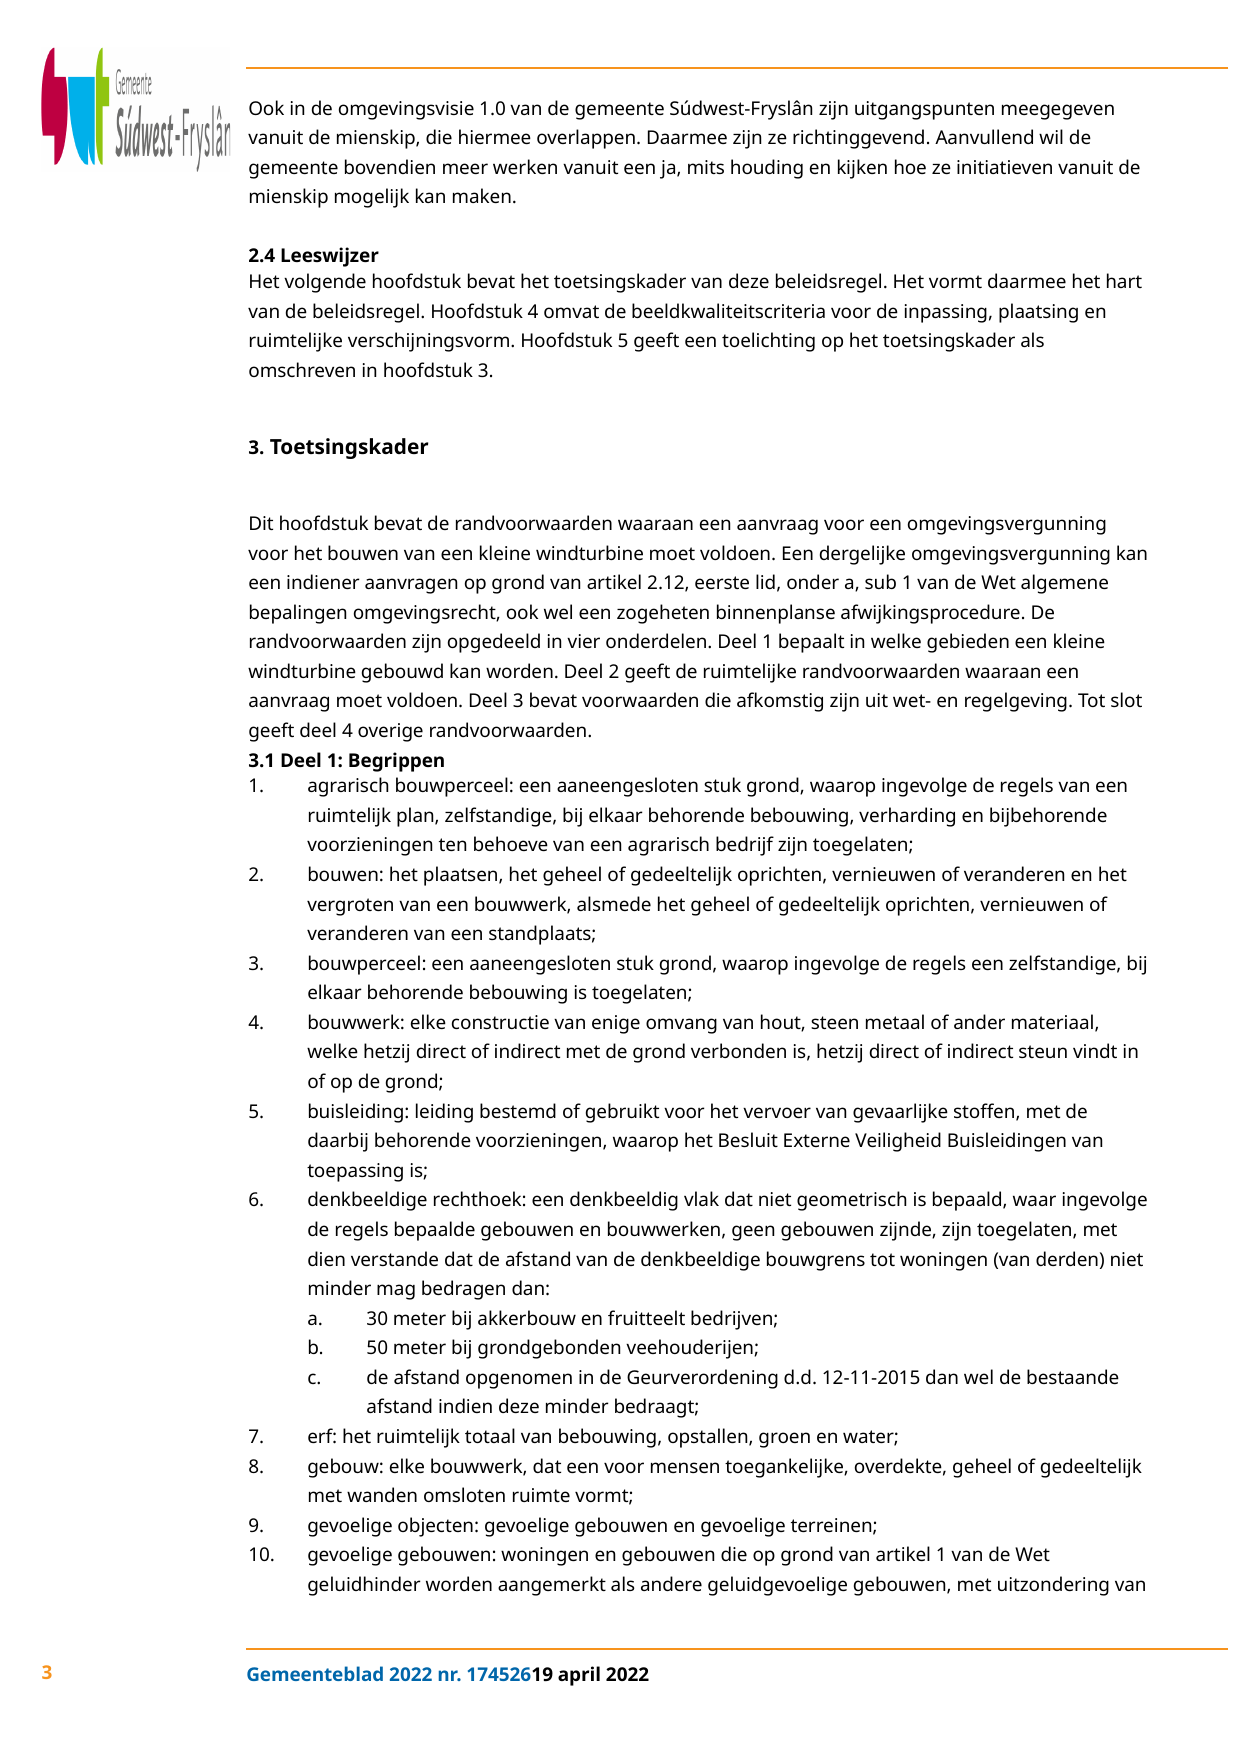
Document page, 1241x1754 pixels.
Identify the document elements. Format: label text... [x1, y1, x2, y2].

list de afstand opgenomen in de Geurverordening d.d. 12-11-2015 dan wel de bestaande afstand indien deze minder bedraagt; [307, 1364, 1152, 1419]
picture [41, 47, 231, 172]
text Dit hoofdstuk bevat de randvoorwaarden waaraan een aanvraag voor een omgevingsvergunning voor het bouwen van een kleine windturbine moet voldoen. Een dergelijke omgevingsvergunning kan een indiener aanvragen op grond van artikel 2.12, eerste lid, onder a, sub 1 van de Wet algemene bepalingen omgevingsrecht, ook wel een zogeheten binnenplanse afwijkingsprocedure. De randvoorwaarden zijn opgedeeld in vier onderdelen. Deel 1 bepaalt in welke gebieden een kleine windturbine gebouwd kan worden. Deel 2 geeft de ruimtelijke randvoorwaarden waaraan een aanvraag moet voldoen. Deel 3 bevat voorwaarden die afkomstig zijn uit wet- en regelgeving. Tot slot geeft deel 4 overige randvoorwaarden. [248, 510, 1152, 743]
list 30 meter bij akkerbouw en fruitteelt bedrijven; [307, 1305, 1152, 1331]
list agrarisch bouwperceel: een aaneengesloten stuk grond, waarop ingevolge de regels van een ruimtelijk plan, zelfstandige, bij elkaar behorende bebouwing, verharding en bijbehorende voorzieningen ten behoeve van een agrarisch bedrijf zijn toegelaten; [248, 772, 1152, 857]
list bouwwerk: elke constructie van enige omvang van hout, steen metaal of ander materiaal, welke hetzij direct of indirect met de grond verbonden is, hetzij direct of indirect steun vindt in of op de grond; [248, 1009, 1152, 1094]
list buisleiding: leiding bestemd of gebruikt voor het vervoer van gevaarlijke stoffen, met de daarbij behorende voorzieningen, waarop het Besluit Externe Veiligheid Buisleidingen van toepassing is; [248, 1098, 1152, 1183]
list gevoelige objecten: gevoelige gebouwen en gevoelige terreinen; [248, 1512, 1152, 1538]
text 3. Toetsingskader [248, 432, 1152, 461]
text Het volgende hoofdstuk bevat het toetsingskader van deze beleidsregel. Het vormt daarmee het hart van de beleidsregel. Hoofdstuk 4 omvat de beeldkwaliteitscriteria voor de inpassing, plaatsing en ruimtelijke verschijningsvorm. Hoofdstuk 5 geeft een toelichting op het toetsingskader als omschreven in hoofdstuk 3. [248, 268, 1152, 383]
text 3.1 Deel 1: Begrippen [248, 747, 1152, 772]
list bouwen: het plaatsen, het geheel of gedeeltelijk oprichten, vernieuwen of veranderen en het vergroten van een bouwwerk, alsmede het geheel of gedeeltelijk oprichten, vernieuwen of veranderen van een standplaats; [248, 861, 1152, 946]
list erf: het ruimtelijk totaal van bebouwing, opstallen, groen en water; [248, 1423, 1152, 1449]
list bouwperceel: een aaneengesloten stuk grond, waarop ingevolge de regels een zelfstandige, bij elkaar behorende bebouwing is toegelaten; [248, 950, 1152, 1005]
list gevoelige gebouwen: woningen en gebouwen die op grond van artikel 1 van de Wet geluidhinder worden aangemerkt als andere geluidgevoelige gebouwen, met uitzondering van [248, 1542, 1152, 1597]
list denkbeeldige rechthoek: een denkbeeldig vlak dat niet geometrisch is bepaald, waar ingevolge de regels bepaalde gebouwen en bouwwerken, geen gebouwen zijnde, zijn toegelaten, met dien verstande dat de afstand van de denkbeeldige bouwgrens tot woningen (van derden) niet minder mag bedragen dan: [248, 1187, 1152, 1301]
list 50 meter bij grondgebonden veehouderijen; [307, 1334, 1152, 1360]
text Ook in de omgevingsvisie 1.0 van de gemeente Súdwest-Fryslân zijn uitgangspunten meegegeven vanuit de mienskip, die hiermee overlappen. Daarmee zijn ze richtinggevend. Aanvullend wil de gemeente bovendien meer werken vanuit een ja, mits houding en kijken hoe ze initiatieven vanuit de mienskip mogelijk kan maken. [248, 95, 1152, 209]
list gebouw: elke bouwwerk, dat een voor mensen toegankelijke, overdekte, geheel of gedeeltelijk met wanden omsloten ruimte vormt; [248, 1453, 1152, 1508]
text 2.4 Leeswijzer [248, 243, 1152, 268]
